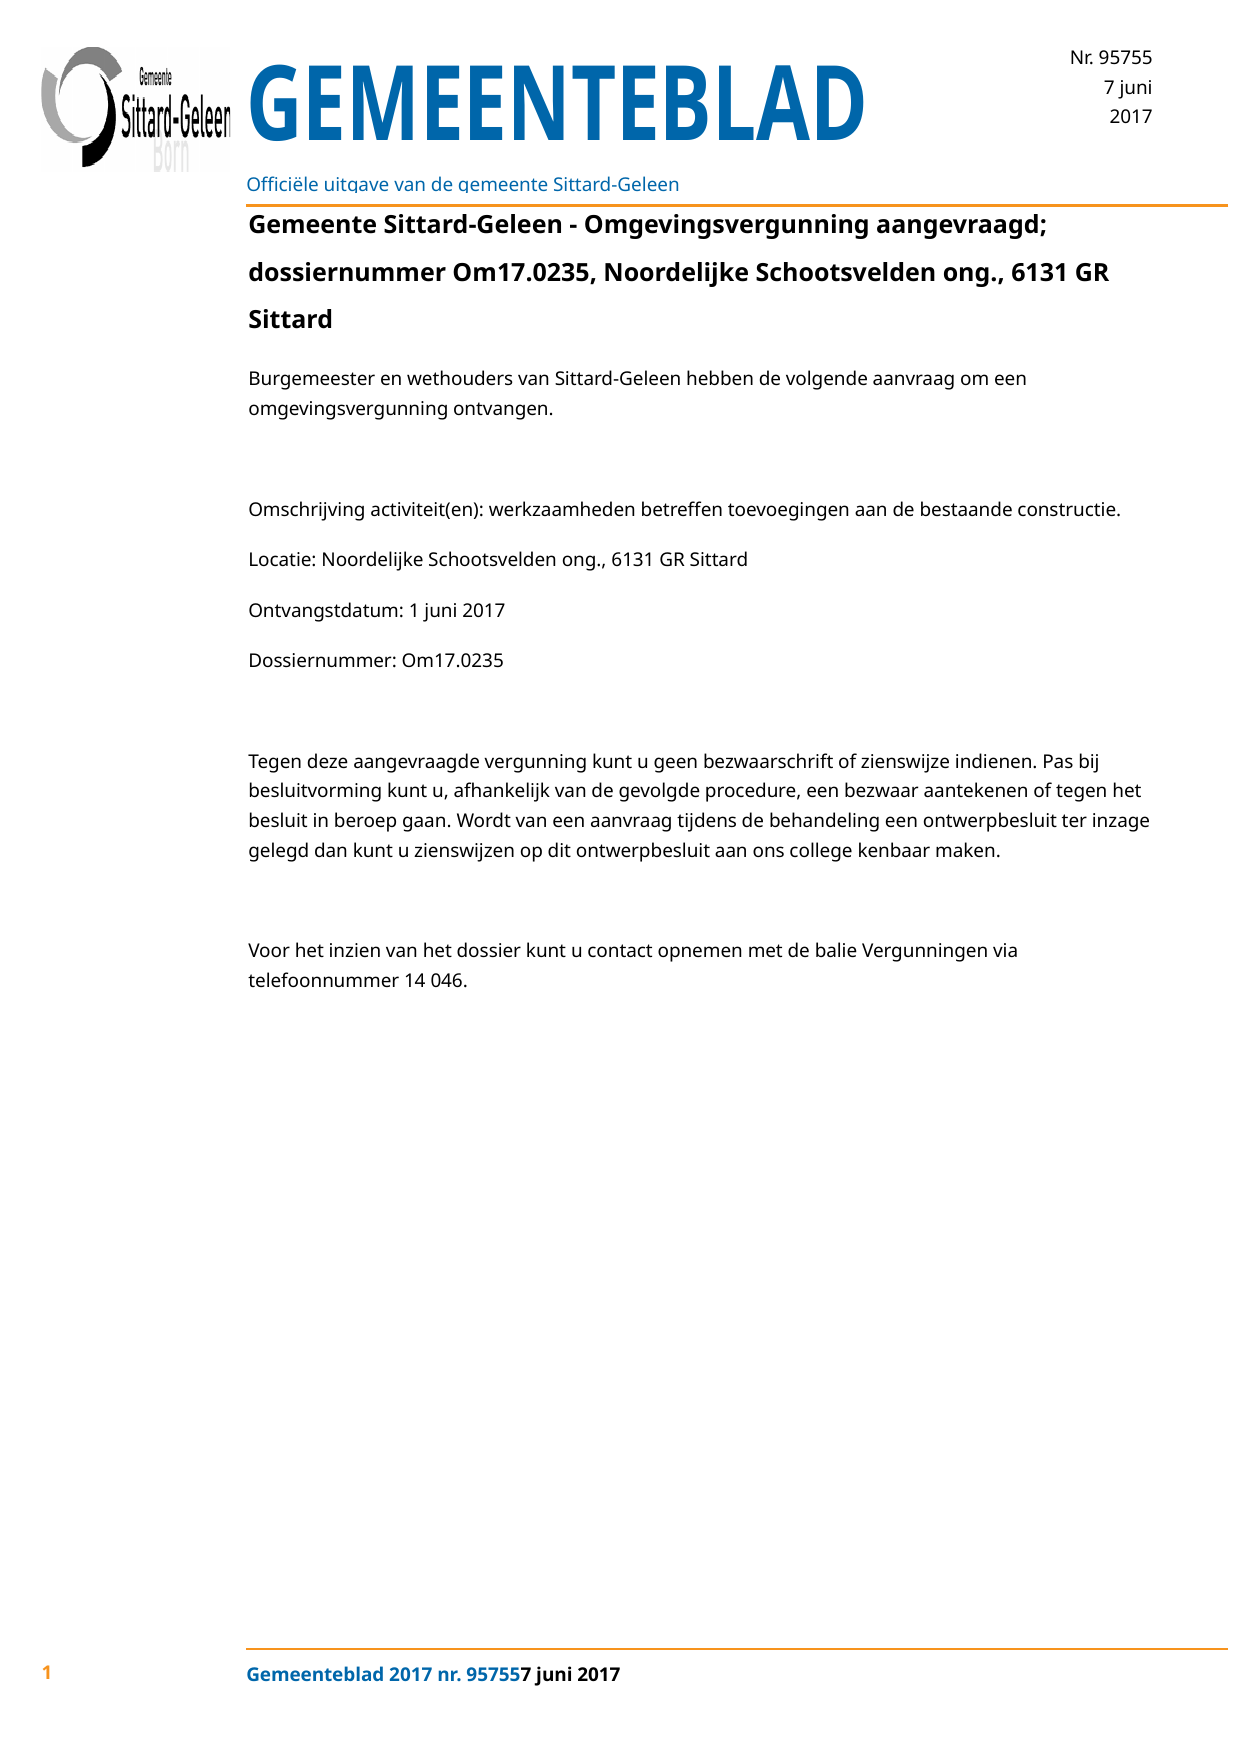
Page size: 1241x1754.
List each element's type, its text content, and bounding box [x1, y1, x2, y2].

text Burgemeester en wethouders van Sittard-Geleen hebben de volgende aanvraag om een omgevingsvergunning ontvangen. [248, 366, 1152, 421]
text Ontvangstdatum: 1 juni 2017 [248, 597, 1152, 622]
text Tegen deze aangevraagde vergunning kunt u geen bezwaarschrift of zienswijze indienen. Pas bij besluitvorming kunt u, afhankelijk van de gevolgde procedure, een bezwaar aantekenen of tegen het besluit in beroep gaan. Wordt van een aanvraag tijdens de behandeling een ontwerpbesluit ter inzage gelegd dan kunt u zienswijzen op dit ontwerpbesluit aan ons college kenbaar maken. [248, 748, 1152, 862]
picture [41, 47, 231, 172]
text Dossiernummer: Om17.0235 [248, 647, 1152, 673]
text Gemeente Sittard-Geleen - Omgevingsvergunning aangevraagd; dossiernummer Om17.0235, Noordelijke Schootsvelden ong., 6131 GR Sittard [248, 207, 1152, 336]
text Locatie: Noordelijke Schootsvelden ong., 6131 GR Sittard [248, 546, 1152, 572]
text Omschrijving activiteit(en): werkzaamheden betreffen toevoegingen aan de bestaande constructie. [248, 496, 1152, 522]
text Voor het inzien van het dossier kunt u contact opnemen met de balie Vergunningen via telefoonnummer 14 046. [248, 938, 1152, 993]
